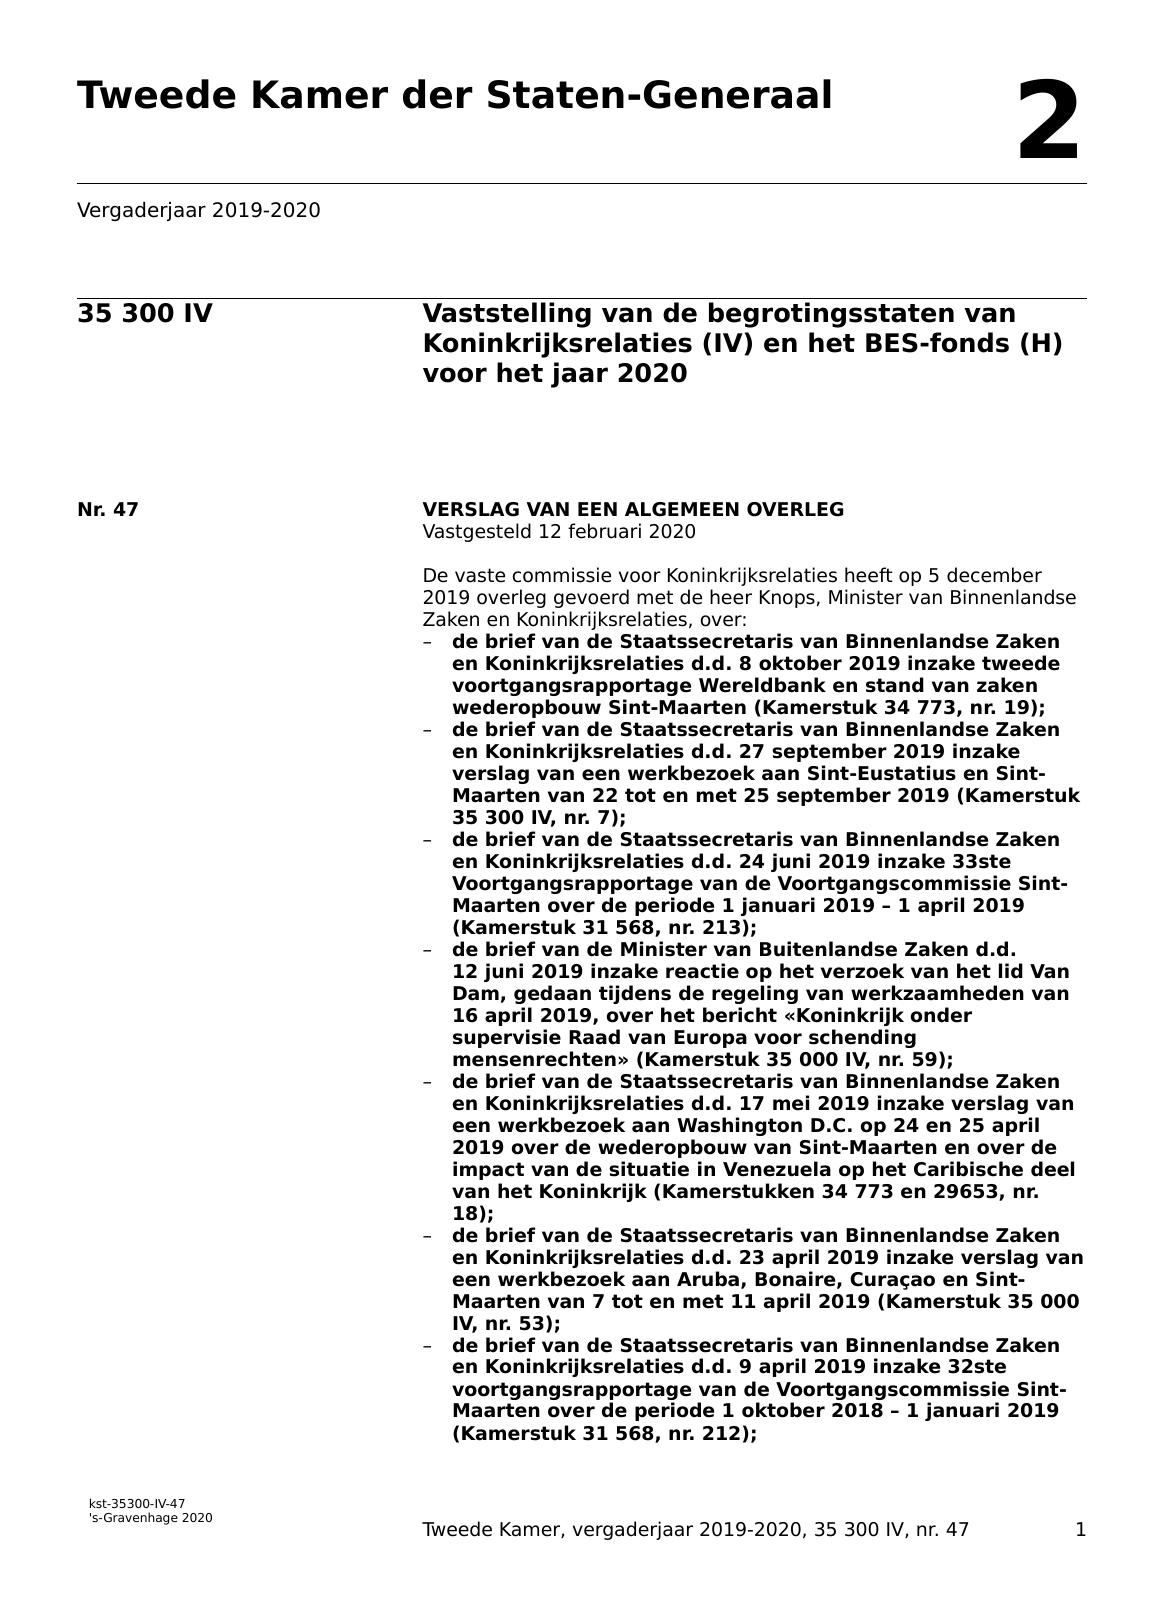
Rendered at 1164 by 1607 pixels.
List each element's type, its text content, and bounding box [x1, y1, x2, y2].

text Vastgesteld 12 februari 2020 [422, 521, 1087, 543]
table_cell Vergaderjaar 2019-2020 [77, 184, 1087, 298]
text – de brief van de Minister van Buitenlandse Zaken d.d. 12 juni 2019 inzake reactie op het verzoek van het lid Van Dam, gedaan tijdens de regeling van werkzaamheden van 16 april 2019, over het bericht «Koninkrijk onder supervisie Raad van Europa voor schending mensenrechten» (Kamerstuk 35 000 IV, nr. 59); [422, 939, 1087, 1071]
text – de brief van de Staatssecretaris van Binnenlandse Zaken en Koninkrijksrelaties d.d. 24 juni 2019 inzake 33ste Voortgangsrapportage van de Voortgangscommissie Sint-Maarten over de periode 1 januari 2019 – 1 april 2019 (Kamerstuk 31 568, nr. 213); [422, 829, 1087, 939]
text – de brief van de Staatssecretaris van Binnenlandse Zaken en Koninkrijksrelaties d.d. 9 april 2019 inzake 32ste voortgangsrapportage van de Voortgangscommissie Sint-Maarten over de periode 1 oktober 2018 – 1 januari 2019 (Kamerstuk 31 568, nr. 212); [422, 1334, 1087, 1444]
text kst-35300-IV-47 [88, 1497, 323, 1511]
subtitle 35 300 IV Vaststelling van de begrotingsstaten van Koninkrijksrelaties (IV) en het BES-fonds (H) voor het jaar 2020 [77, 299, 1087, 388]
subtitle Nr. 47 VERSLAG VAN EEN ALGEMEEN OVERLEG [77, 499, 1087, 521]
text – de brief van de Staatssecretaris van Binnenlandse Zaken en Koninkrijksrelaties d.d. 17 mei 2019 inzake verslag van een werkbezoek aan Washington D.C. op 24 en 25 april 2019 over de wederopbouw van Sint-Maarten en over de impact van de situatie in Venezuela op het Caribische deel van het Koninkrijk (Kamerstukken 34 773 en 29653, nr. 18); [422, 1071, 1087, 1224]
text – de brief van de Staatssecretaris van Binnenlandse Zaken en Koninkrijksrelaties d.d. 23 april 2019 inzake verslag van een werkbezoek aan Aruba, Bonaire, Curaçao en Sint-Maarten van 7 tot en met 11 april 2019 (Kamerstuk 35 000 IV, nr. 53); [422, 1224, 1087, 1334]
table_header 2 [886, 59, 1087, 183]
text – de brief van de Staatssecretaris van Binnenlandse Zaken en Koninkrijksrelaties d.d. 27 september 2019 inzake verslag van een werkbezoek aan Sint-Eustatius en Sint-Maarten van 22 tot en met 25 september 2019 (Kamerstuk 35 300 IV, nr. 7); [422, 719, 1087, 829]
text – de brief van de Staatssecretaris van Binnenlandse Zaken en Koninkrijksrelaties d.d. 8 oktober 2019 inzake tweede voortgangsrapportage Wereldbank en stand van zaken wederopbouw Sint-Maarten (Kamerstuk 34 773, nr. 19); [422, 631, 1087, 719]
text 's-Gravenhage 2020 [88, 1511, 323, 1525]
table_header Tweede Kamer der Staten-Generaal [77, 59, 886, 183]
text De vaste commissie voor Koninkrijksrelaties heeft op 5 december 2019 overleg gevoerd met de heer Knops, Minister van Binnenlandse Zaken en Koninkrijksrelaties, over: [422, 565, 1087, 631]
